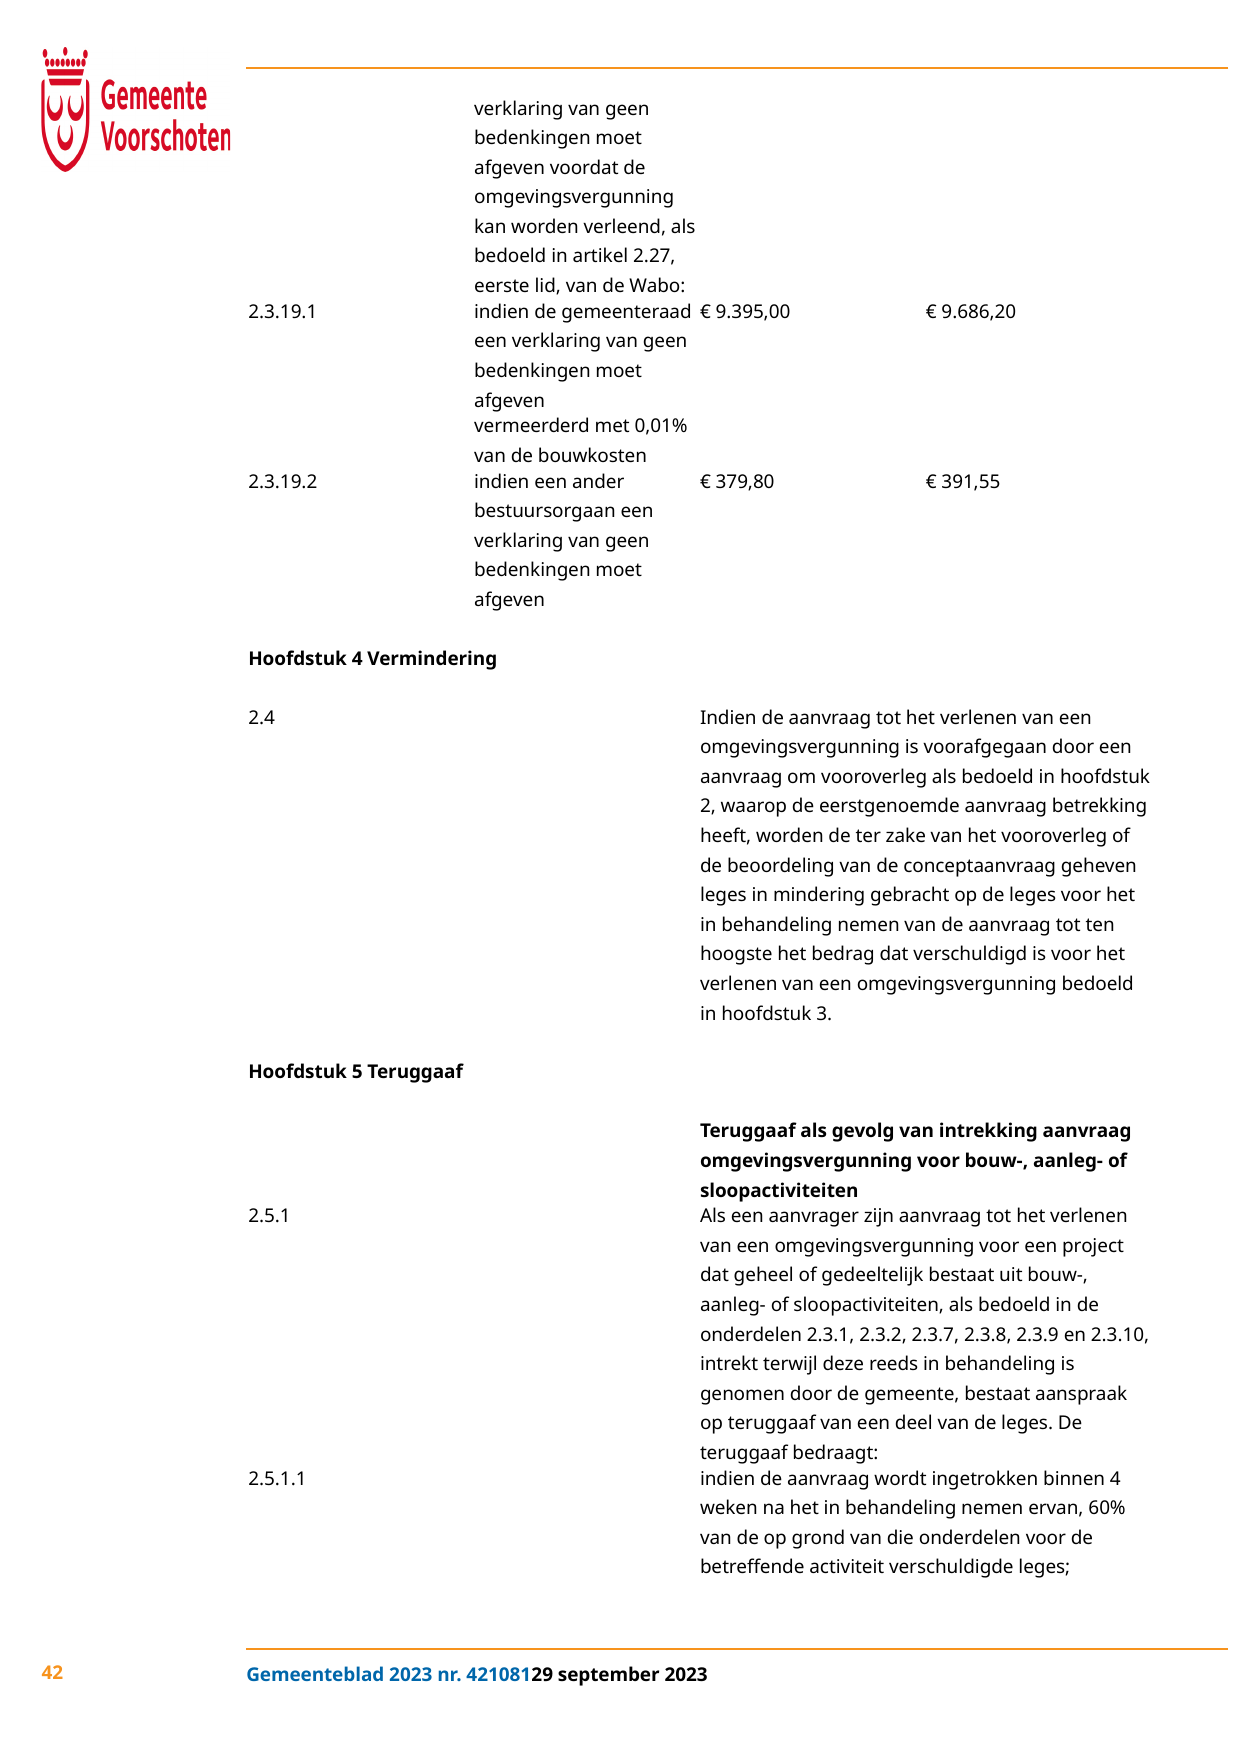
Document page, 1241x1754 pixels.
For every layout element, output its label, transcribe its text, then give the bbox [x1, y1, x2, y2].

table_cell [700, 413, 926, 468]
table_cell 2.3.19.1 [248, 298, 474, 412]
table_cell € 379,80 [700, 468, 926, 612]
table_cell [248, 95, 474, 298]
table_header Teruggaaf als gevolg van intrekking aanvraag omgevingsvergunning voor bouw-, aanleg- of sloopactiviteiten [700, 1118, 1152, 1202]
table_cell 2.3.19.2 [248, 468, 474, 612]
table_header [248, 1118, 700, 1202]
table_cell [700, 95, 926, 298]
table_cell vermeerderd met 0,01% van de bouwkosten [474, 413, 700, 468]
table_cell 2.5.1.1 [248, 1465, 700, 1579]
table_cell [926, 95, 1152, 298]
picture [41, 47, 231, 172]
table_header 2.4 [248, 704, 700, 1026]
table_cell indien de gemeenteraad een verklaring van geen bedenkingen moet afgeven [474, 298, 700, 412]
table_cell € 9.686,20 [926, 298, 1152, 412]
table_cell 2.5.1 [248, 1203, 700, 1465]
table_cell indien de aanvraag wordt ingetrokken binnen 4 weken na het in behandeling nemen ervan, 60% van de op grond van die onderdelen voor de betreffende activiteit verschuldigde leges; [700, 1465, 1152, 1579]
table_cell verklaring van geen bedenkingen moet afgeven voordat de omgevingsvergunning kan worden verleend, als bedoeld in artikel 2.27, eerste lid, van de Wabo: [474, 95, 700, 298]
table_cell Als een aanvrager zijn aanvraag tot het verlenen van een omgevingsvergunning voor een project dat geheel of gedeeltelijk bestaat uit bouw-, aanleg- of sloopactiviteiten, als bedoeld in de onderdelen 2.3.1, 2.3.2, 2.3.7, 2.3.8, 2.3.9 en 2.3.10, intrekt terwijl deze reeds in behandeling is genomen door de gemeente, bestaat aanspraak op teruggaaf van een deel van de leges. De teruggaaf bedraagt: [700, 1203, 1152, 1465]
table_cell € 9.395,00 [700, 298, 926, 412]
text Hoofdstuk 5 Teruggaaf [248, 1058, 1152, 1084]
table_header Indien de aanvraag tot het verlenen van een omgevingsvergunning is voorafgegaan door een aanvraag om vooroverleg als bedoeld in hoofdstuk 2, waarop de eerstgenoemde aanvraag betrekking heeft, worden de ter zake van het vooroverleg of de beoordeling van de conceptaanvraag geheven leges in mindering gebracht op de leges voor het in behandeling nemen van de aanvraag tot ten hoogste het bedrag dat verschuldigd is voor het verlenen van een omgevingsvergunning bedoeld in hoofdstuk 3. [700, 704, 1152, 1026]
table_cell [926, 413, 1152, 468]
table_cell [248, 413, 474, 468]
table_cell indien een ander bestuursorgaan een verklaring van geen bedenkingen moet afgeven [474, 468, 700, 612]
text Hoofdstuk 4 Vermindering [248, 645, 1152, 670]
table_cell € 391,55 [926, 468, 1152, 612]
